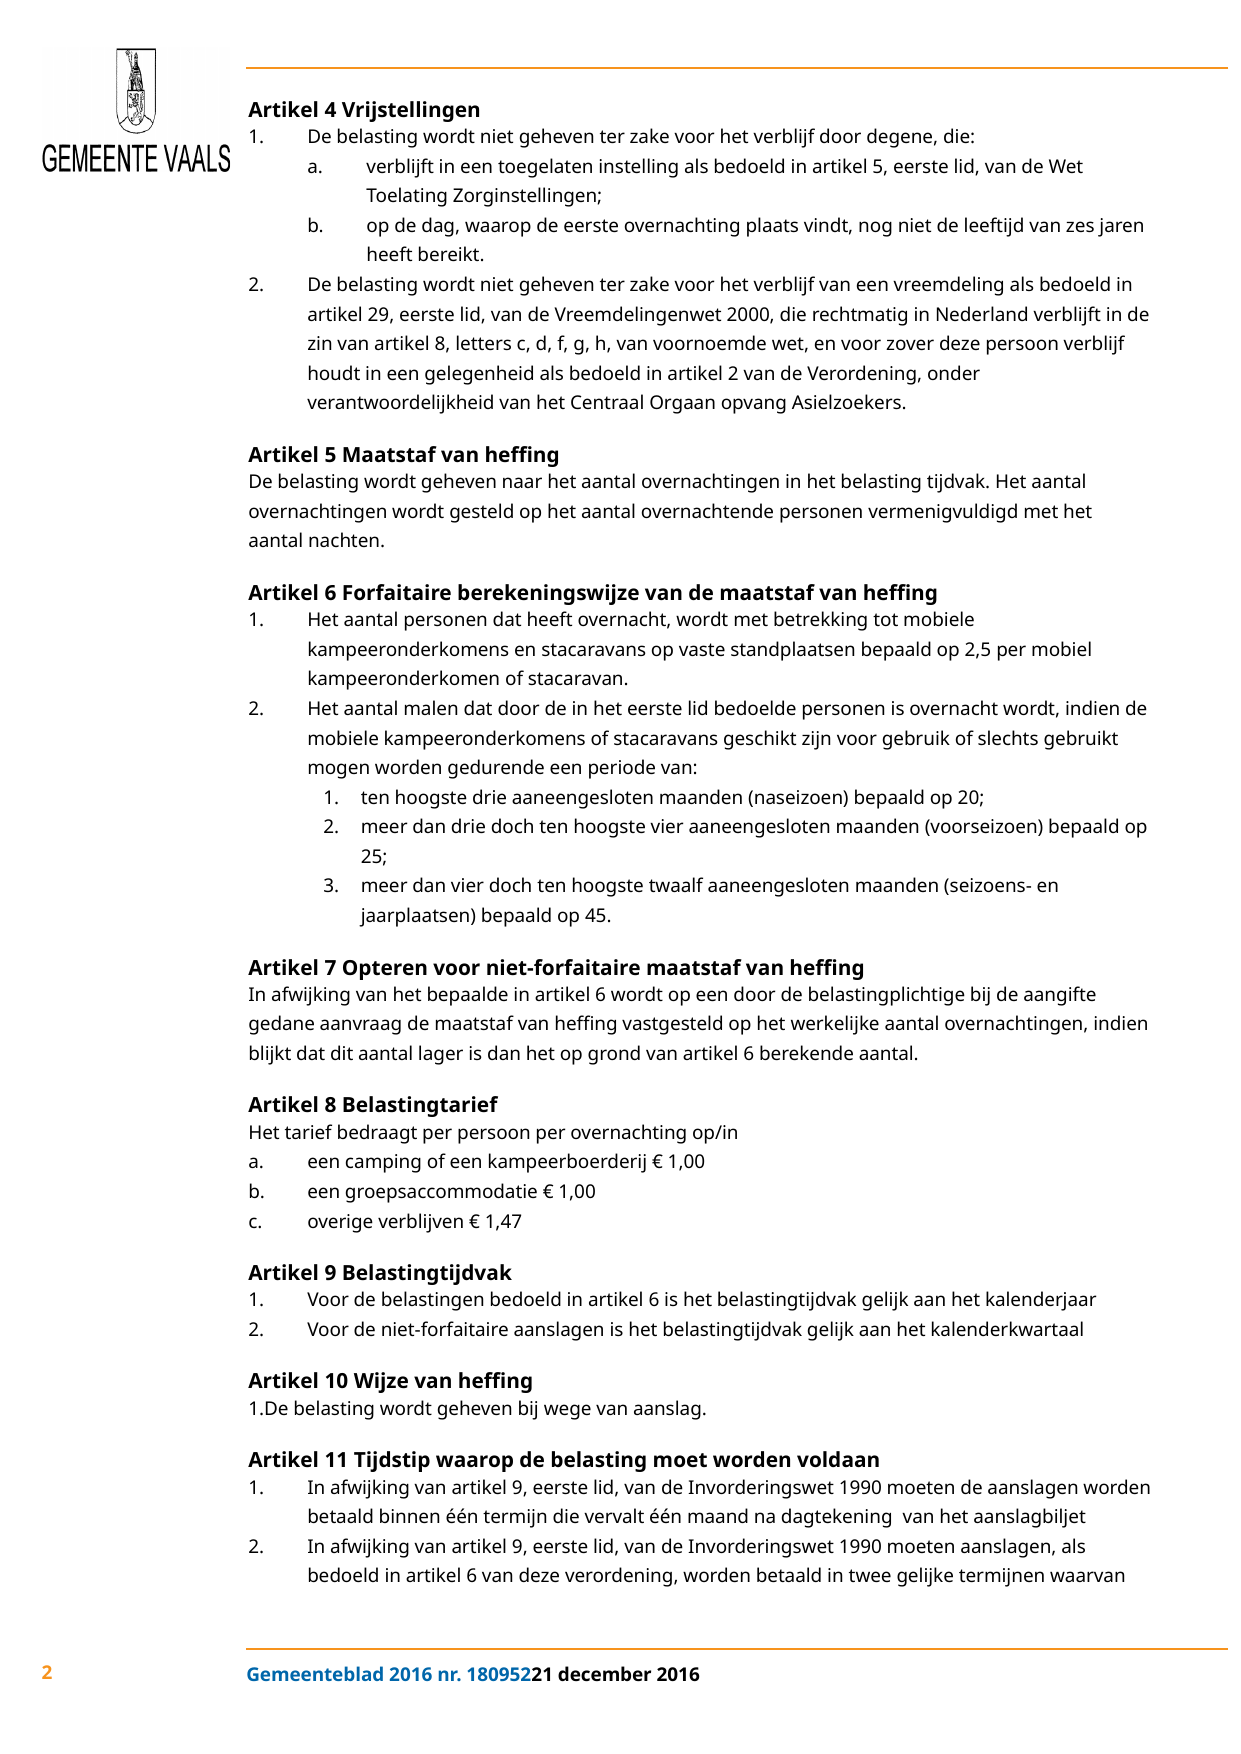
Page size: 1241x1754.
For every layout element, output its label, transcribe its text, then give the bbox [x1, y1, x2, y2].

list De belasting wordt niet geheven ter zake voor het verblijf van een vreemdeling als bedoeld in artikel 29, eerste lid, van de Vreemdelingenwet 2000, die rechtmatig in Nederland verblijft in de zin van artikel 8, letters c, d, f, g, h, van voornoemde wet, en voor zover deze persoon verblijf houdt in een gelegenheid als bedoeld in artikel 2 van de Verordening, onder verantwoordelijkheid van het Centraal Orgaan opvang Asielzoekers. [248, 271, 1152, 415]
text Artikel 8 Belastingtarief [248, 1091, 1152, 1119]
list In afwijking van artikel 9, eerste lid, van de Invorderingswet 1990 moeten de aanslagen worden betaald binnen één termijn die vervalt één maand na dagtekening van het aanslagbiljet [248, 1474, 1152, 1529]
text Artikel 4 Vrijstellingen [248, 95, 1152, 123]
picture [41, 47, 231, 172]
list verblijft in een toegelaten instelling als bedoeld in artikel 5, eerste lid, van de Wet Toelating Zorginstellingen; [307, 153, 1152, 208]
text Artikel 10 Wijze van heffing [248, 1367, 1152, 1395]
list een camping of een kampeerboerderij € 1,00 [248, 1149, 1152, 1174]
text De belasting wordt geheven naar het aantal overnachtingen in het belasting tijdvak. Het aantal overnachtingen wordt gesteld op het aantal overnachtende personen vermenigvuldigd met het aantal nachten. [248, 468, 1152, 553]
list ten hoogste drie aaneengesloten maanden (naseizoen) bepaald op 20; [323, 784, 1152, 809]
text 1.De belasting wordt geheven bij wege van aanslag. [248, 1395, 1152, 1421]
list Voor de niet-forfaitaire aanslagen is het belastingtijdvak gelijk aan het kalenderkwartaal [248, 1316, 1152, 1342]
text Artikel 9 Belastingtijdvak [248, 1258, 1152, 1287]
list op de dag, waarop de eerste overnachting plaats vindt, nog niet de leeftijd van zes jaren heeft bereikt. [307, 212, 1152, 267]
list meer dan drie doch ten hoogste vier aaneengesloten maanden (voorseizoen) bepaald op 25; [323, 813, 1152, 869]
text In afwijking van het bepaalde in artikel 6 wordt op een door de belastingplichtige bij de aangifte gedane aanvraag de maatstaf van heffing vastgesteld op het werkelijke aantal overnachtingen, indien blijkt dat dit aantal lager is dan het op grond van artikel 6 berekende aantal. [248, 981, 1152, 1066]
list Het aantal personen dat heeft overnacht, wordt met betrekking tot mobiele kampeeronderkomens en stacaravans op vaste standplaatsen bepaald op 2,5 per mobiel kampeeronderkomen of stacaravan. [248, 606, 1152, 691]
text Het tarief bedraagt per persoon per overnachting op/in [248, 1119, 1152, 1145]
text Artikel 5 Maatstaf van heffing [248, 440, 1152, 468]
list een groepsaccommodatie € 1,00 [248, 1178, 1152, 1204]
text Artikel 11 Tijdstip waarop de belasting moet worden voldaan [248, 1446, 1152, 1474]
text Artikel 7 Opteren voor niet-forfaitaire maatstaf van heffing [248, 953, 1152, 981]
text Artikel 6 Forfaitaire berekeningswijze van de maatstaf van heffing [248, 578, 1152, 606]
list overige verblijven € 1,47 [248, 1208, 1152, 1233]
list Het aantal malen dat door de in het eerste lid bedoelde personen is overnacht wordt, indien de mobiele kampeeronderkomens of stacaravans geschikt zijn voor gebruik of slechts gebruikt mogen worden gedurende een periode van: [248, 695, 1152, 780]
list Voor de belastingen bedoeld in artikel 6 is het belastingtijdvak gelijk aan het kalenderjaar [248, 1287, 1152, 1312]
list De belasting wordt niet geheven ter zake voor het verblijf door degene, die: [248, 123, 1152, 149]
list meer dan vier doch ten hoogste twaalf aaneengesloten maanden (seizoens- en jaarplaatsen) bepaald op 45. [323, 873, 1152, 928]
list In afwijking van artikel 9, eerste lid, van de Invorderingswet 1990 moeten aanslagen, als bedoeld in artikel 6 van deze verordening, worden betaald in twee gelijke termijnen waarvan [248, 1533, 1152, 1588]
